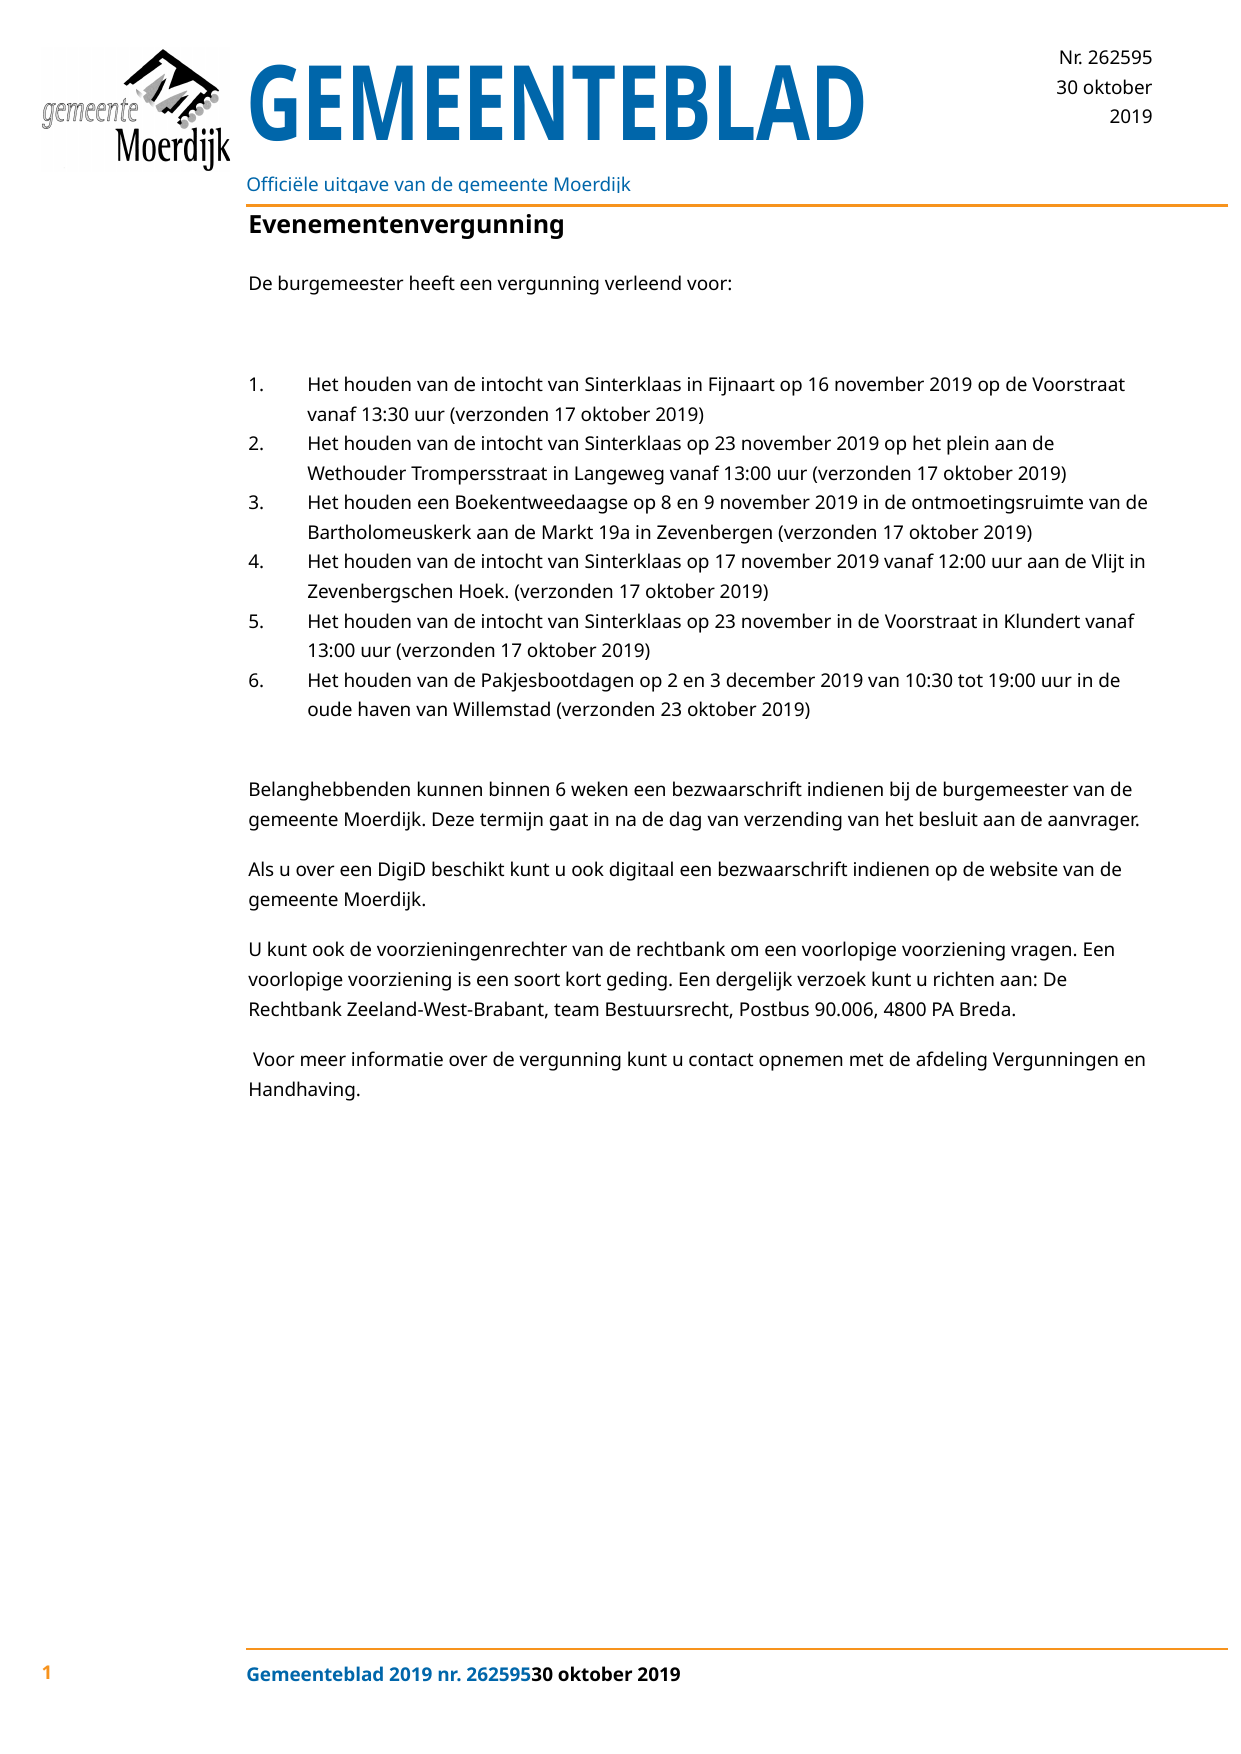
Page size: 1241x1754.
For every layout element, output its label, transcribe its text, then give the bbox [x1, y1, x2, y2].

list Het houden van de intocht van Sinterklaas op 23 november 2019 op het plein aan de Wethouder Trompersstraat in Langeweg vanaf 13:00 uur (verzonden 17 oktober 2019) [248, 430, 1152, 486]
picture [41, 47, 231, 172]
list Het houden van de intocht van Sinterklaas op 23 november in de Voorstraat in Klundert vanaf 13:00 uur (verzonden 17 oktober 2019) [248, 608, 1152, 663]
list Het houden een Boekentweedaagse op 8 en 9 november 2019 in de ontmoetingsruimte van de Bartholomeuskerk aan de Markt 19a in Zevenbergen (verzonden 17 oktober 2019) [248, 489, 1152, 545]
text U kunt ook de voorzieningenrechter van de rechtbank om een voorlopige voorziening vragen. Een voorlopige voorziening is een soort kort geding. Een dergelijk verzoek kunt u richten aan: De Rechtbank Zeeland-West-Brabant, team Bestuursrecht, Postbus 90.006, 4800 PA Breda. [248, 937, 1152, 1021]
list Het houden van de Pakjesbootdagen op 2 en 3 december 2019 van 10:30 tot 19:00 uur in de oude haven van Willemstad (verzonden 23 oktober 2019) [248, 667, 1152, 722]
text De burgemeester heeft een ­vergunning verleend voor: [248, 270, 1152, 296]
text Belanghebbenden kunnen binnen 6 weken een bezwaarschrift indienen bij de burgemeester van de gemeente Moerdijk. Deze termijn gaat in na de dag van verzending van het besluit aan de aanvrager. [248, 777, 1152, 832]
list Het houden van de intocht van Sinterklaas in Fijnaart op 16 november 2019 op de Voorstraat vanaf 13:30 uur (verzonden 17 oktober 2019) [248, 371, 1152, 426]
text Voor meer informatie over de vergunning kunt u contact opnemen met de afdeling Vergunningen en Handhaving. [248, 1046, 1152, 1101]
text Als u over een DigiD beschikt kunt u ook digitaal een bezwaarschrift indienen op de website van de gemeente Moerdijk. [248, 857, 1152, 912]
list Het houden van de intocht van Sinterklaas op 17 november 2019 vanaf 12:00 uur aan de Vlijt in Zevenbergschen Hoek. (verzonden 17 oktober 2019) [248, 549, 1152, 604]
text Evenementenvergunning [248, 207, 1152, 241]
